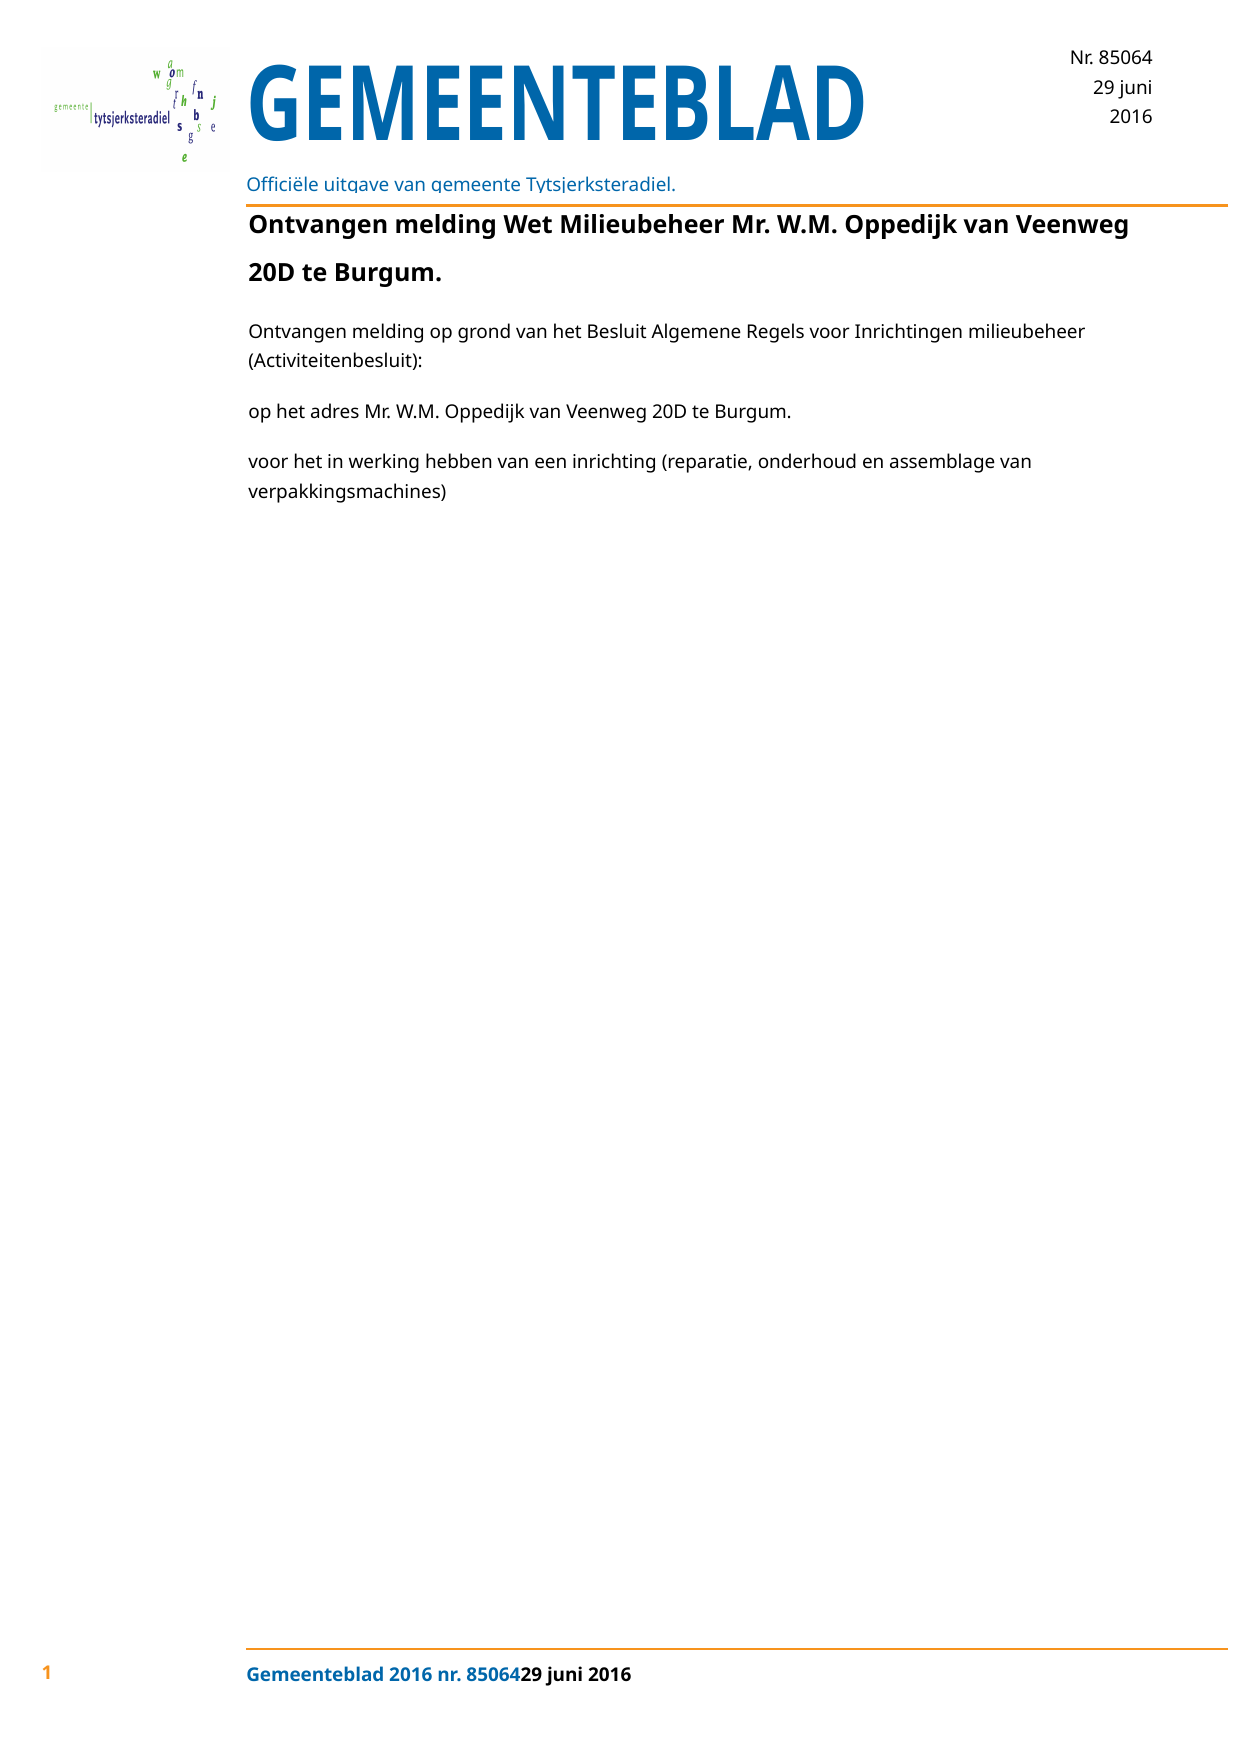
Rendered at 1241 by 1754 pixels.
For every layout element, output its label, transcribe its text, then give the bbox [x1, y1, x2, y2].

text Ontvangen melding op grond van het Besluit Algemene Regels voor Inrichtingen milieubeheer (Activiteitenbesluit): [248, 318, 1152, 373]
picture [41, 47, 231, 172]
text voor het in werking hebben van een inrichting (reparatie, onderhoud en assemblage van verpakkingsmachines) [248, 448, 1152, 504]
text Ontvangen melding Wet Milieubeheer Mr. W.M. Oppedijk van Veenweg 20D te Burgum. [248, 207, 1152, 288]
text op het adres Mr. W.M. Oppedijk van Veenweg 20D te Burgum. [248, 398, 1152, 424]
